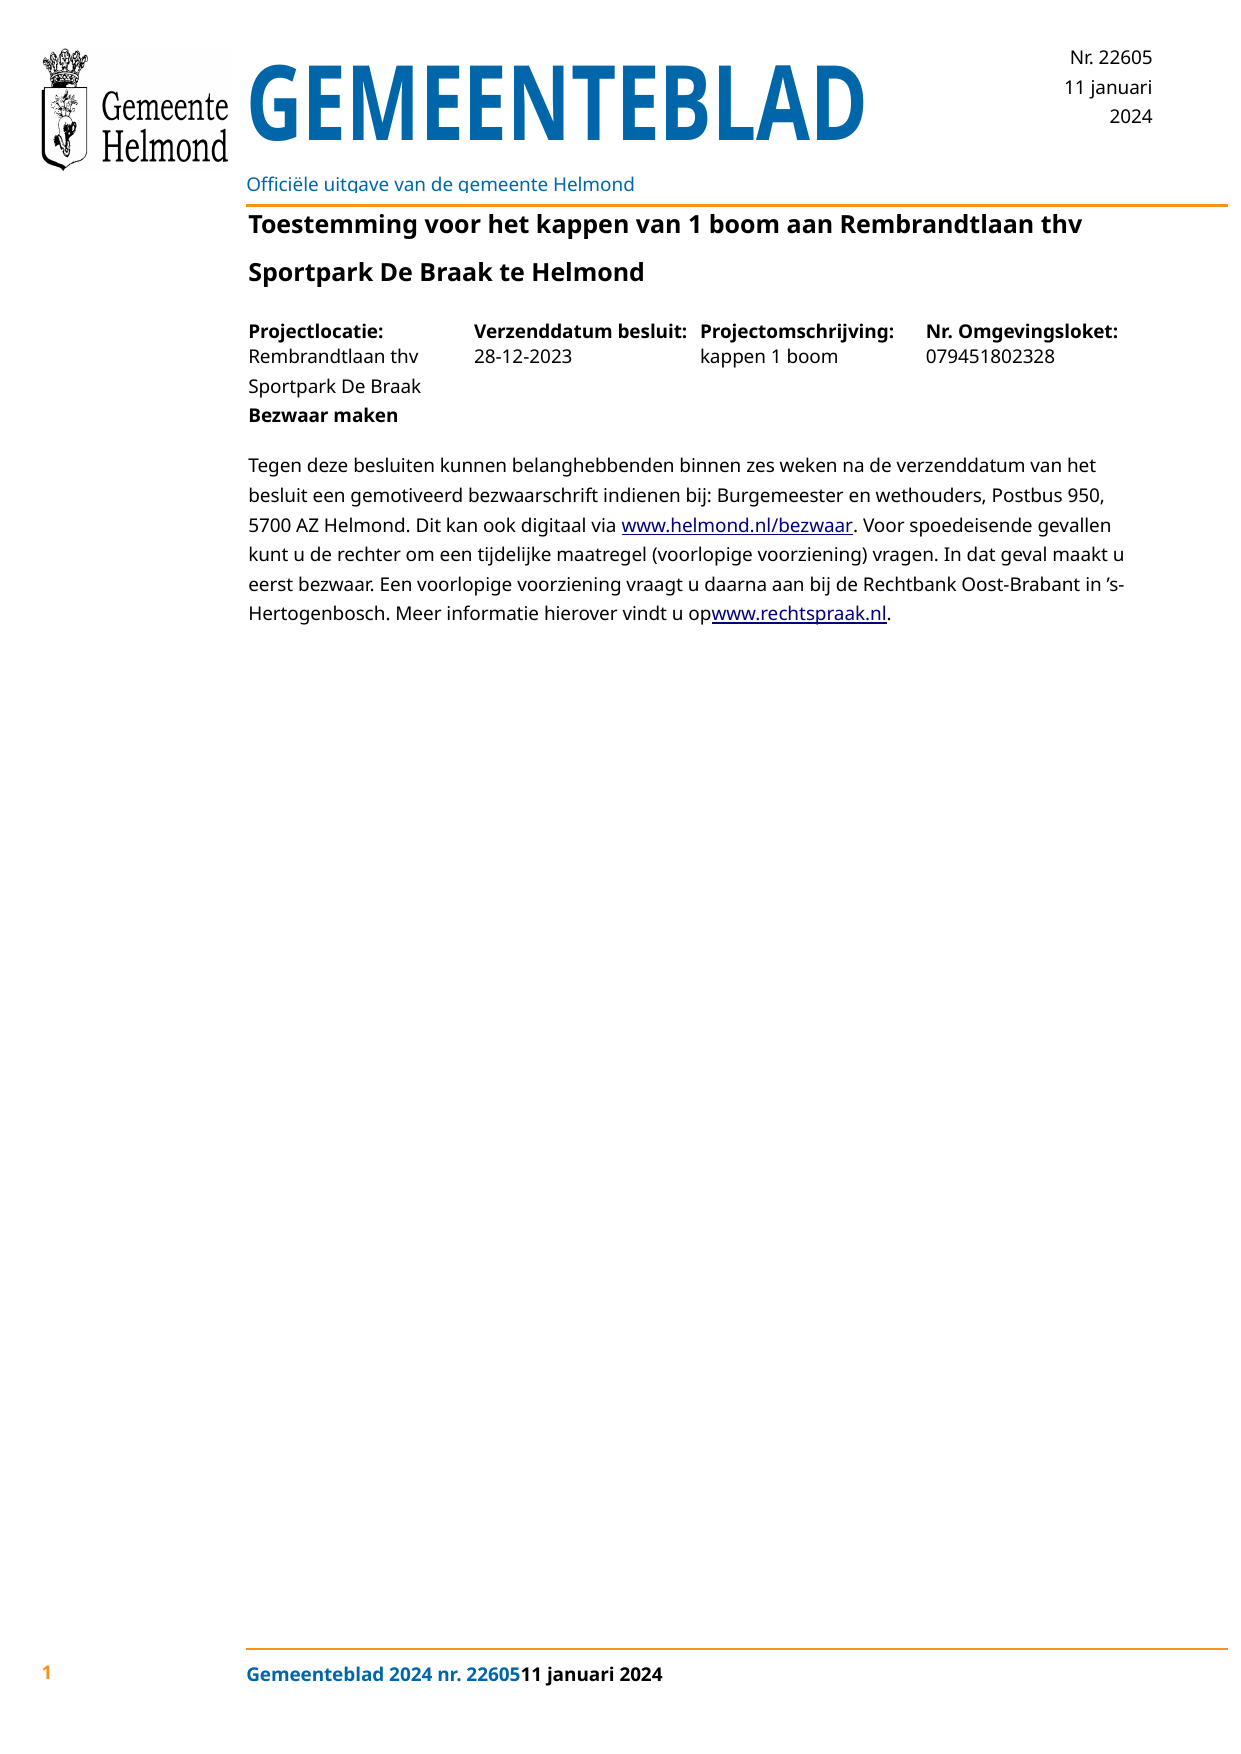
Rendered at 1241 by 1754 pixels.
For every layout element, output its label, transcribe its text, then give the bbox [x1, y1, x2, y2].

text Toestemming voor het kappen van 1 boom aan Rembrandtlaan thv Sportpark De Braak te Helmond [248, 207, 1152, 288]
picture [41, 47, 231, 172]
table_header Nr. Omgevingsloket: [926, 318, 1152, 344]
table_header Verzenddatum besluit: [474, 318, 700, 344]
text Tegen deze besluiten kunnen belanghebbenden binnen zes weken na de verzenddatum van het besluit een gemotiveerd bezwaarschrift indienen bij: Burgemeester en wethouders, Postbus 950, 5700 AZ Helmond. Dit kan ook digitaal via www.helmond.nl/bezwaar. Voor spoedeisende gevallen kunt u de rechter om een tijdelijke maatregel (voorlopige voorziening) vragen. In dat geval maakt u eerst bezwaar. Een voorlopige voorziening vraagt u daarna aan bij de Rechtbank Oost-Brabant in ’s-Hertogenbosch. Meer informatie hierover vindt u opwww.rechtspraak.nl. [248, 453, 1152, 626]
table_cell 28-12-2023 [474, 344, 700, 399]
table_header Projectlocatie: [248, 318, 474, 344]
table_cell kappen 1 boom [700, 344, 926, 399]
table_header Projectomschrijving: [700, 318, 926, 344]
table_cell Rembrandtlaan thv Sportpark De Braak [248, 344, 474, 399]
table_cell 079451802328 [926, 344, 1152, 399]
text Bezwaar maken [248, 402, 1152, 428]
